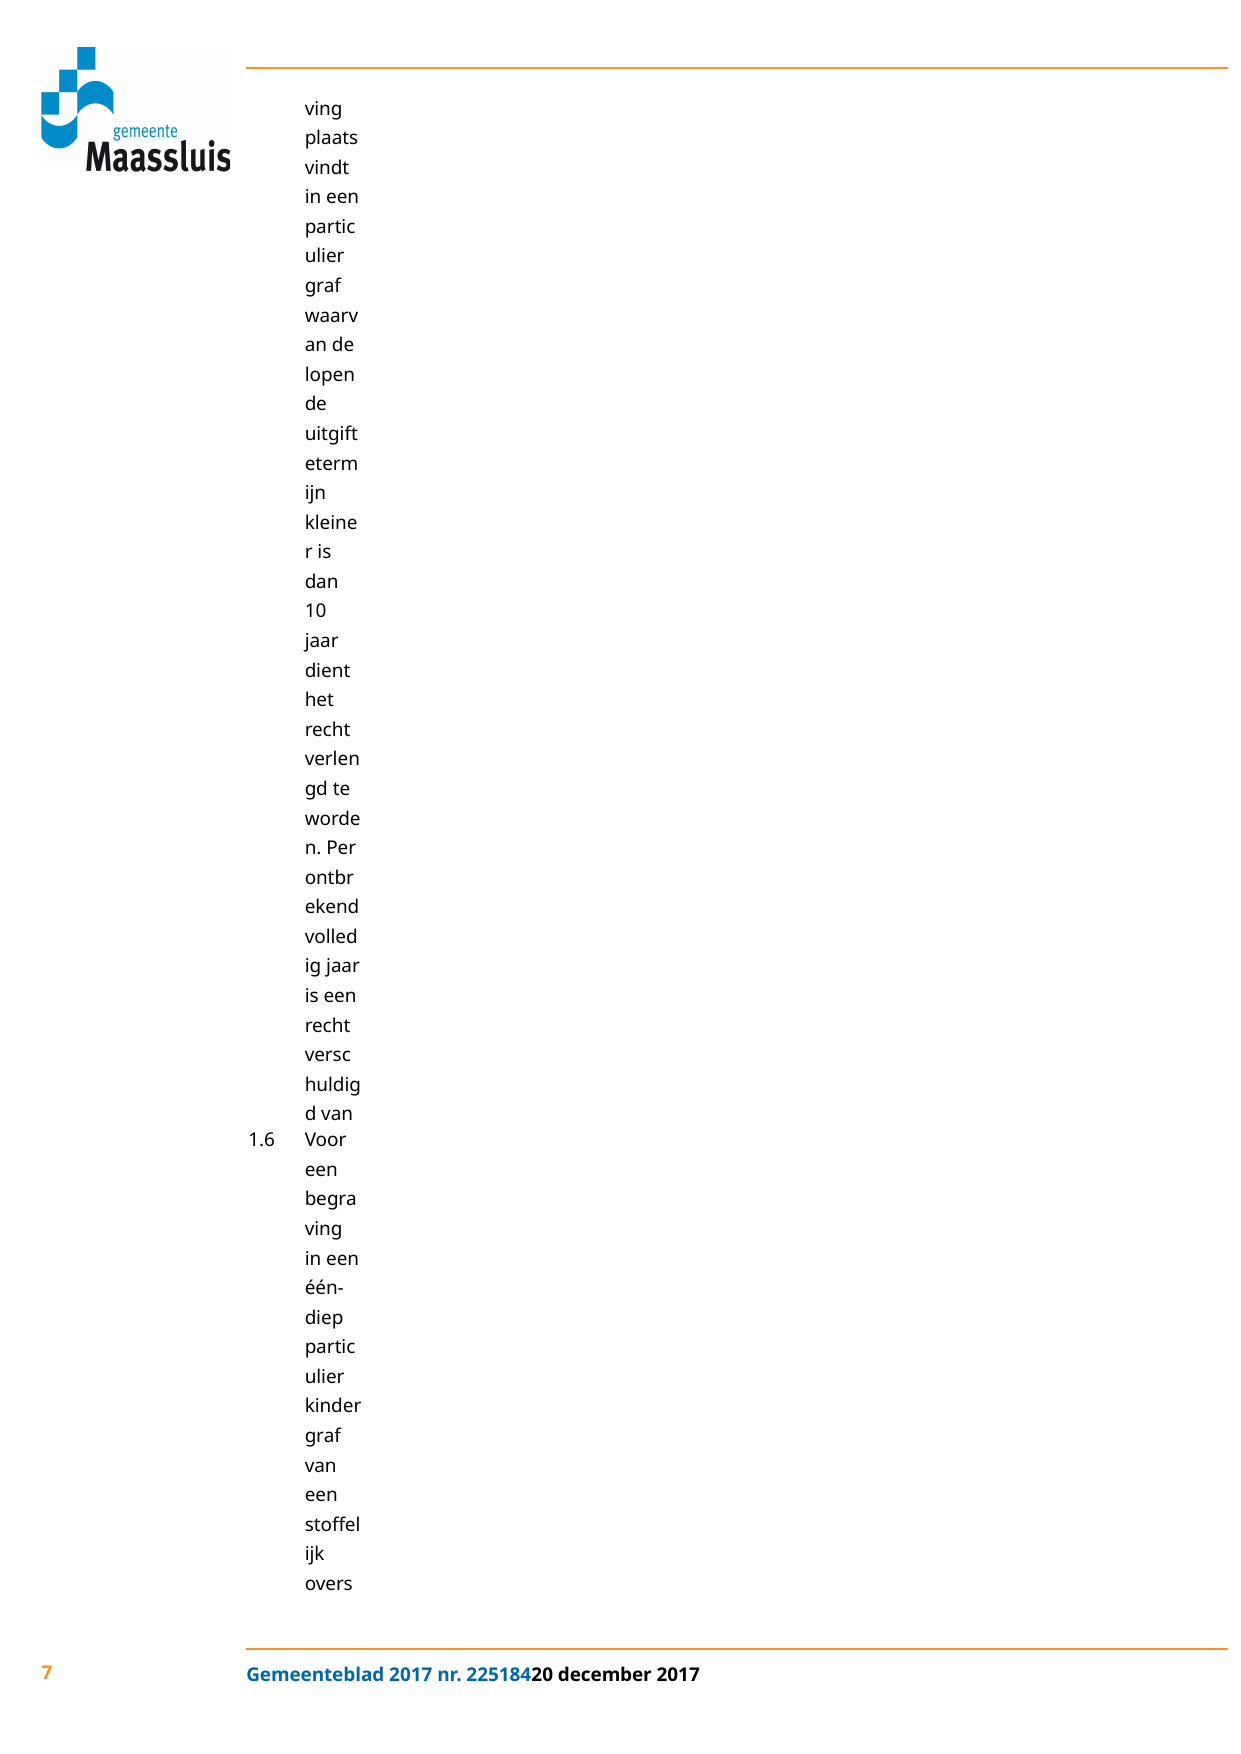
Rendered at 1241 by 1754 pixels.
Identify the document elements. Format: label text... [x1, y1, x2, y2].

table_cell ving plaatsvindt in een particulier graf waarvan de lopende uitgiftetermijn kleiner is dan 10 jaar dient het recht verlengd te worden. Per ontbrekend volledig jaar is een recht verschuldigd van [305, 95, 361, 1126]
table_cell [418, 1152, 474, 1178]
table_cell [248, 1178, 304, 1596]
table_cell [361, 1126, 417, 1152]
picture [41, 47, 77, 92]
table_cell [418, 1126, 474, 1152]
table_cell [418, 1178, 474, 1596]
table_cell [248, 95, 304, 1126]
table_cell [361, 95, 417, 1126]
table_cell [418, 95, 474, 1126]
table_cell 1.6 [248, 1126, 304, 1152]
table_cell [361, 1178, 417, 1596]
picture [41, 47, 231, 172]
table_cell Voor een begraving in een één-diep particulier kindergraf van een stoffelijk overs [305, 1126, 361, 1596]
table_cell [361, 1152, 417, 1178]
table_cell [248, 1152, 304, 1178]
